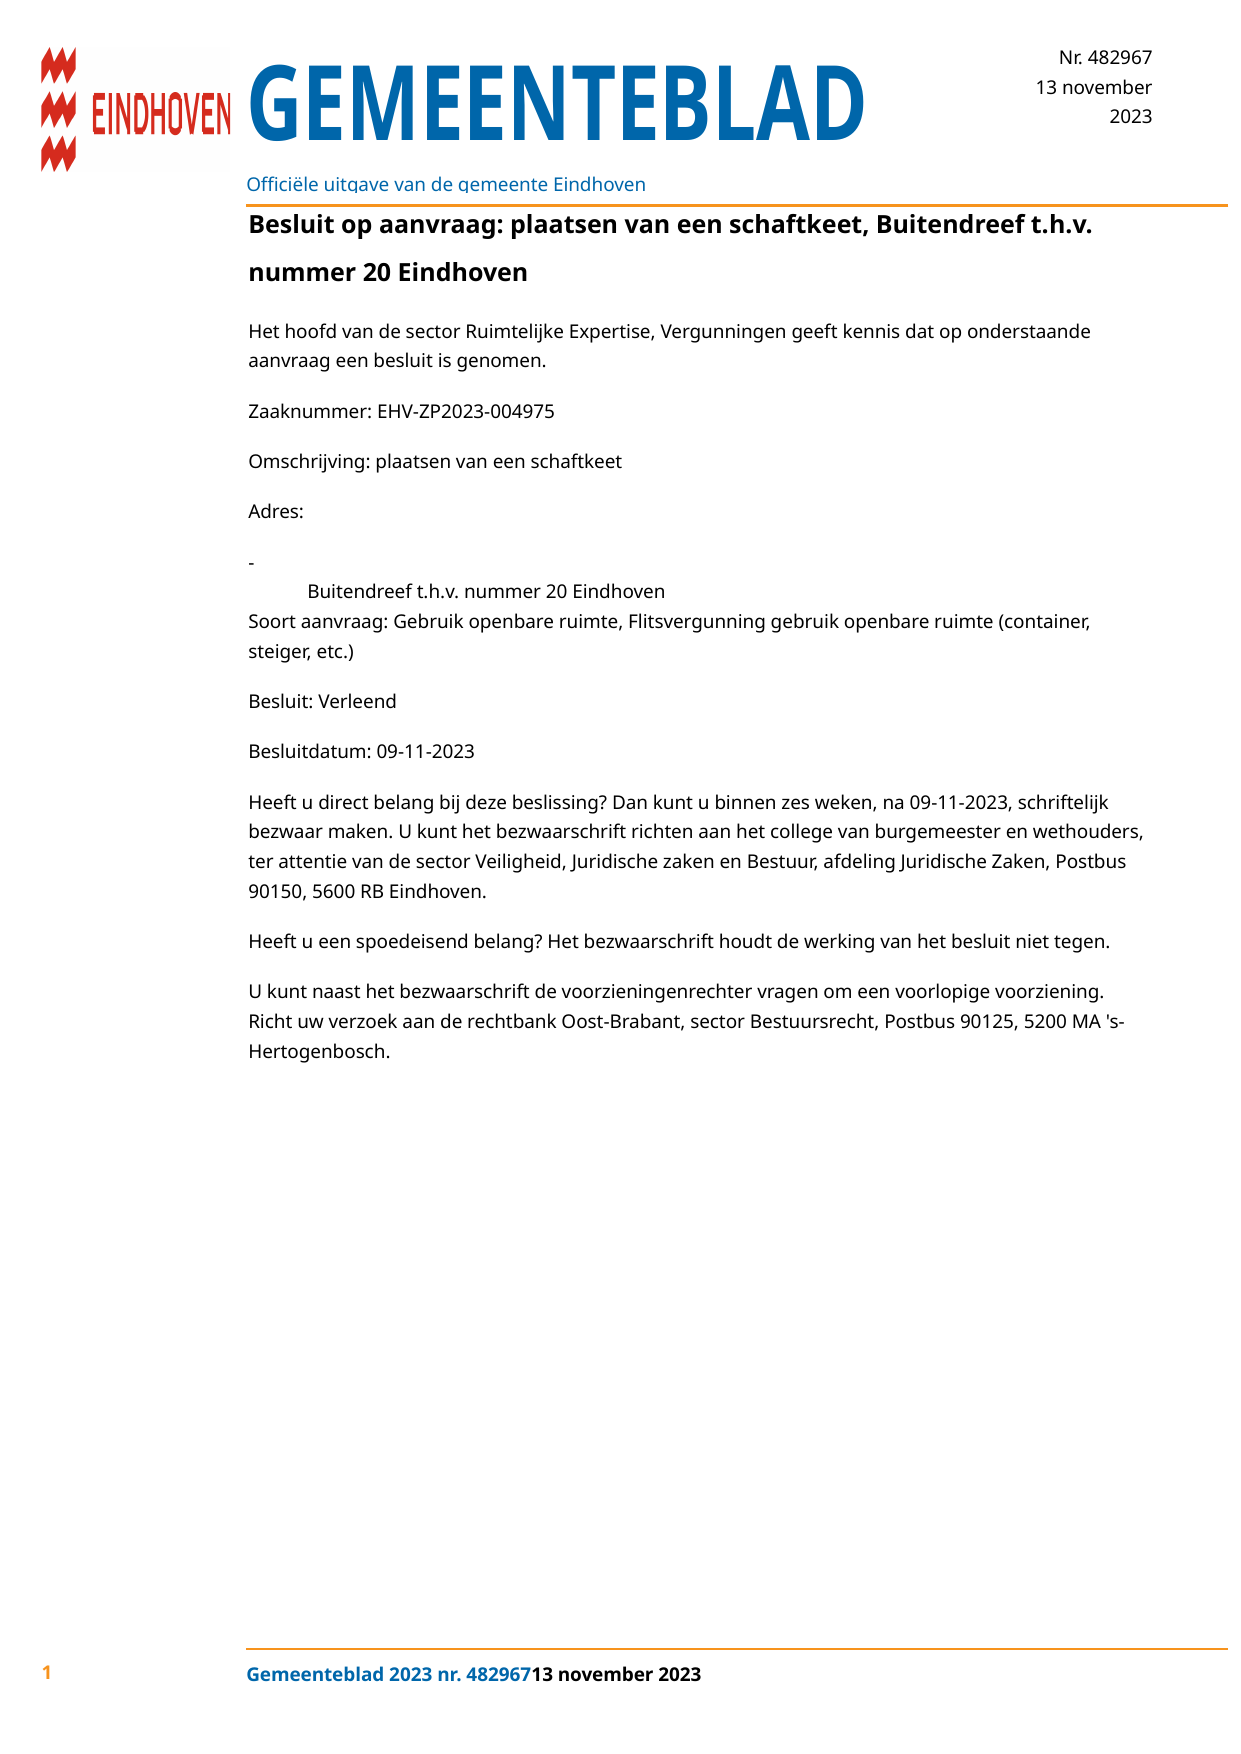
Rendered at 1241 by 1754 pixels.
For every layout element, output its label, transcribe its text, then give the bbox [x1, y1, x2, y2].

text Soort aanvraag: Gebruik openbare ruimte, Flitsvergunning gebruik openbare ruimte (container, steiger, etc.) [248, 608, 1152, 664]
text Heeft u een spoedeisend belang? Het bezwaarschrift houdt de werking van het besluit niet tegen. [248, 928, 1152, 954]
text Zaaknummer: EHV-ZP2023-004975 [248, 398, 1152, 424]
picture [41, 47, 231, 172]
text U kunt naast het bezwaarschrift de voorzieningenrechter vragen om een voorlopige voorziening. Richt uw verzoek aan de rechtbank Oost-Brabant, sector Bestuursrecht, Postbus 90125, 5200 MA 's-Hertogenbosch. [248, 979, 1152, 1064]
text Het hoofd van de sector Ruimtelijke Expertise, Vergunningen geeft kennis dat op onderstaande aanvraag een besluit is genomen. [248, 318, 1152, 373]
text Besluit op aanvraag: plaatsen van een schaftkeet, Buitendreef t.h.v. nummer 20 Eindhoven [248, 207, 1152, 288]
text Besluit: Verleend [248, 688, 1152, 714]
text Omschrijving: plaatsen van een schaftkeet [248, 448, 1152, 474]
list Buitendreef t.h.v. nummer 20 Eindhoven [248, 579, 1152, 604]
text Heeft u direct belang bij deze beslissing? Dan kunt u binnen zes weken, na 09-11-2023, schriftelijk bezwaar maken. U kunt het bezwaarschrift richten aan het college van burgemeester en wethouders, ter attentie van de sector Veiligheid, Juridische zaken en Bestuur, afdeling Juridische Zaken, Postbus 90150, 5600 RB Eindhoven. [248, 789, 1152, 904]
text Adres: [248, 499, 1152, 524]
text Besluitdatum: 09-11-2023 [248, 739, 1152, 764]
